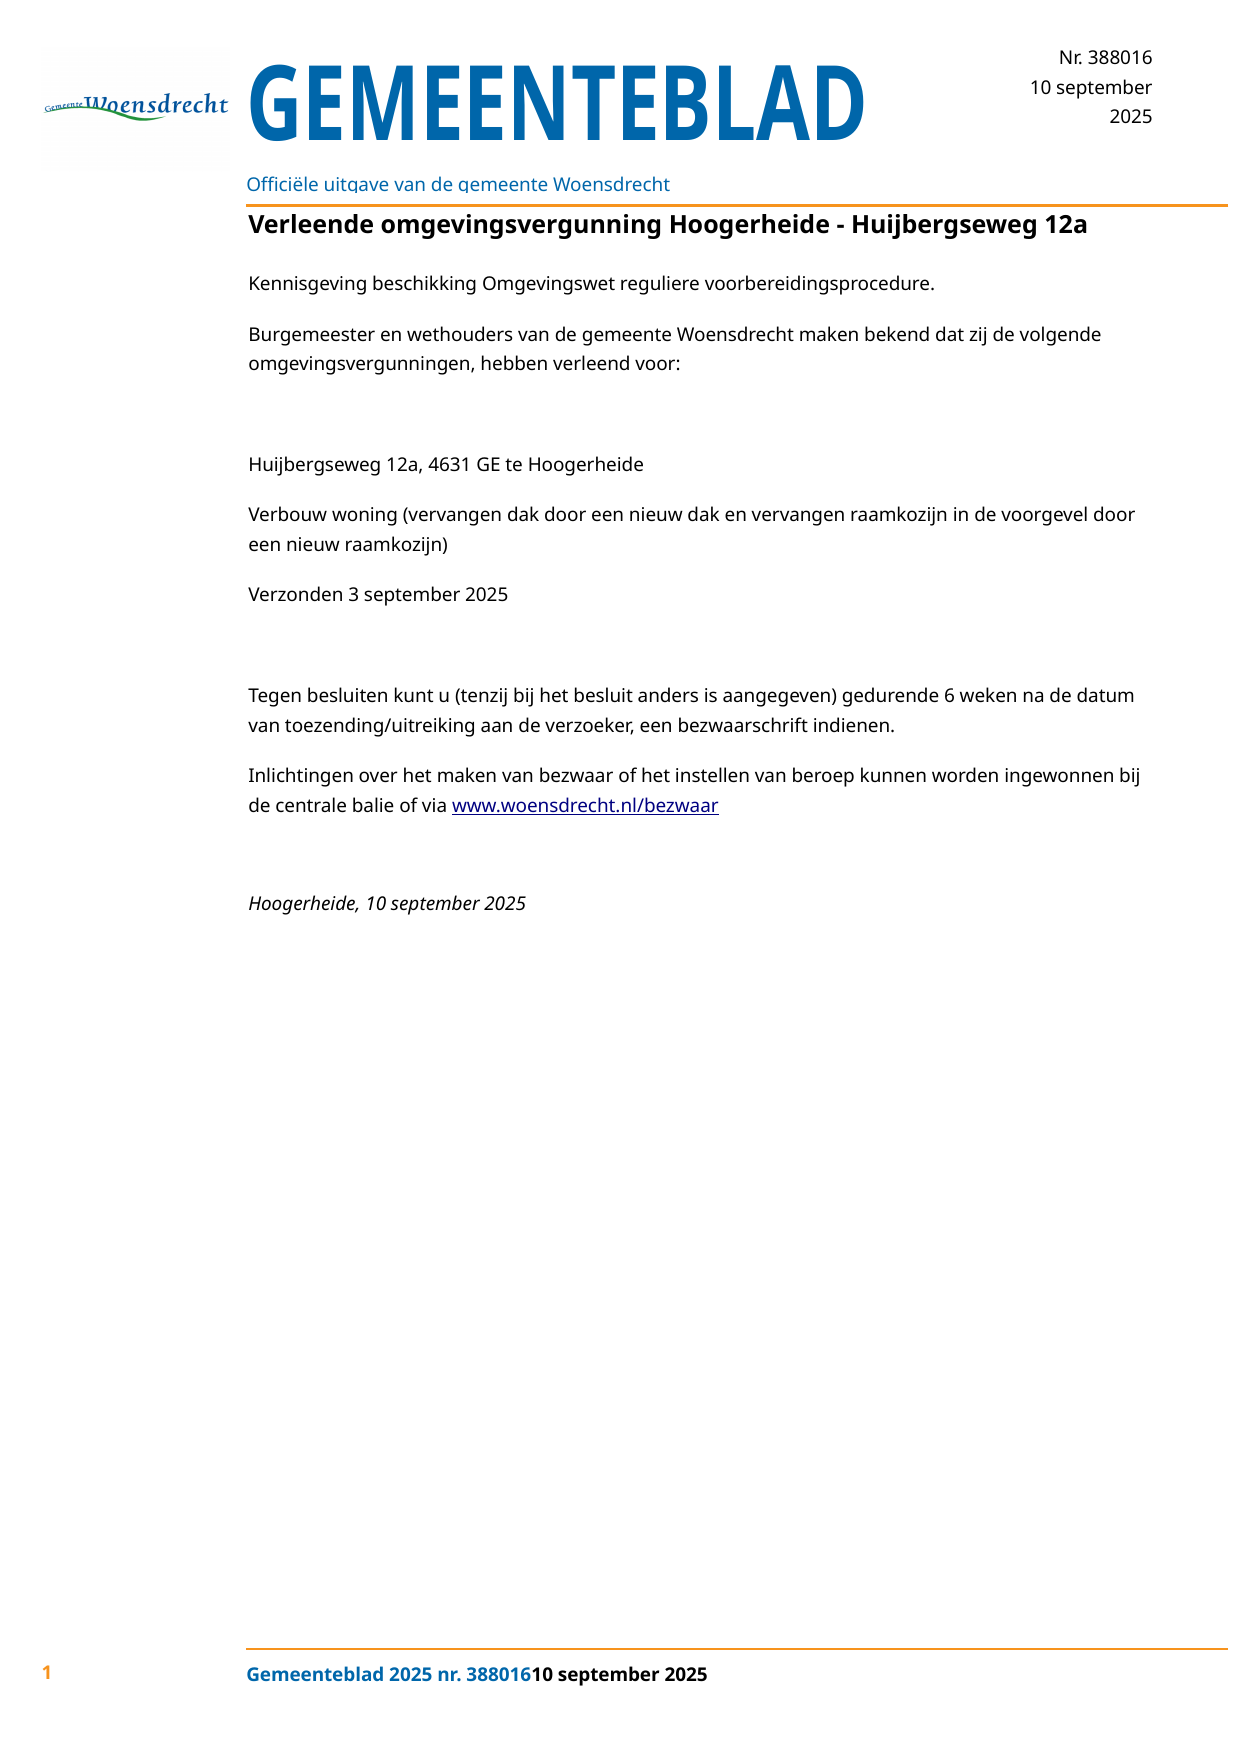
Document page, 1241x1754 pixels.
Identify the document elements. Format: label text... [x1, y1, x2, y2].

text Kennisgeving beschikking Omgevingswet reguliere voorbereidingsprocedure. [248, 270, 1152, 296]
text Burgemeester en wethouders van de gemeente Woensdrecht maken bekend dat zij de volgende omgevingsvergunningen, hebben verleend voor: [248, 321, 1152, 376]
picture [41, 47, 231, 172]
text Hoogerheide, 10 september 2025 [248, 890, 1152, 916]
text Verleende omgevingsvergunning Hoogerheide - Huijbergseweg 12a [248, 207, 1152, 241]
text Huijbergseweg 12a, 4631 GE te Hoogerheide [248, 451, 1152, 477]
text Tegen besluiten kunt u (tenzij bij het besluit anders is aangegeven) gedurende 6 weken na de datum van toezending/uitreiking aan de verzoeker, een bezwaarschrift indienen. [248, 682, 1152, 738]
text Inlichtingen over het maken van bezwaar of het instellen van beroep kunnen worden ingewonnen bij de centrale balie of via www.woensdrecht.nl/bezwaar [248, 762, 1152, 818]
text Verzonden 3 september 2025 [248, 582, 1152, 607]
text Verbouw woning (vervangen dak door een nieuw dak en vervangen raamkozijn in de voorgevel door een nieuw raamkozijn) [248, 502, 1152, 557]
